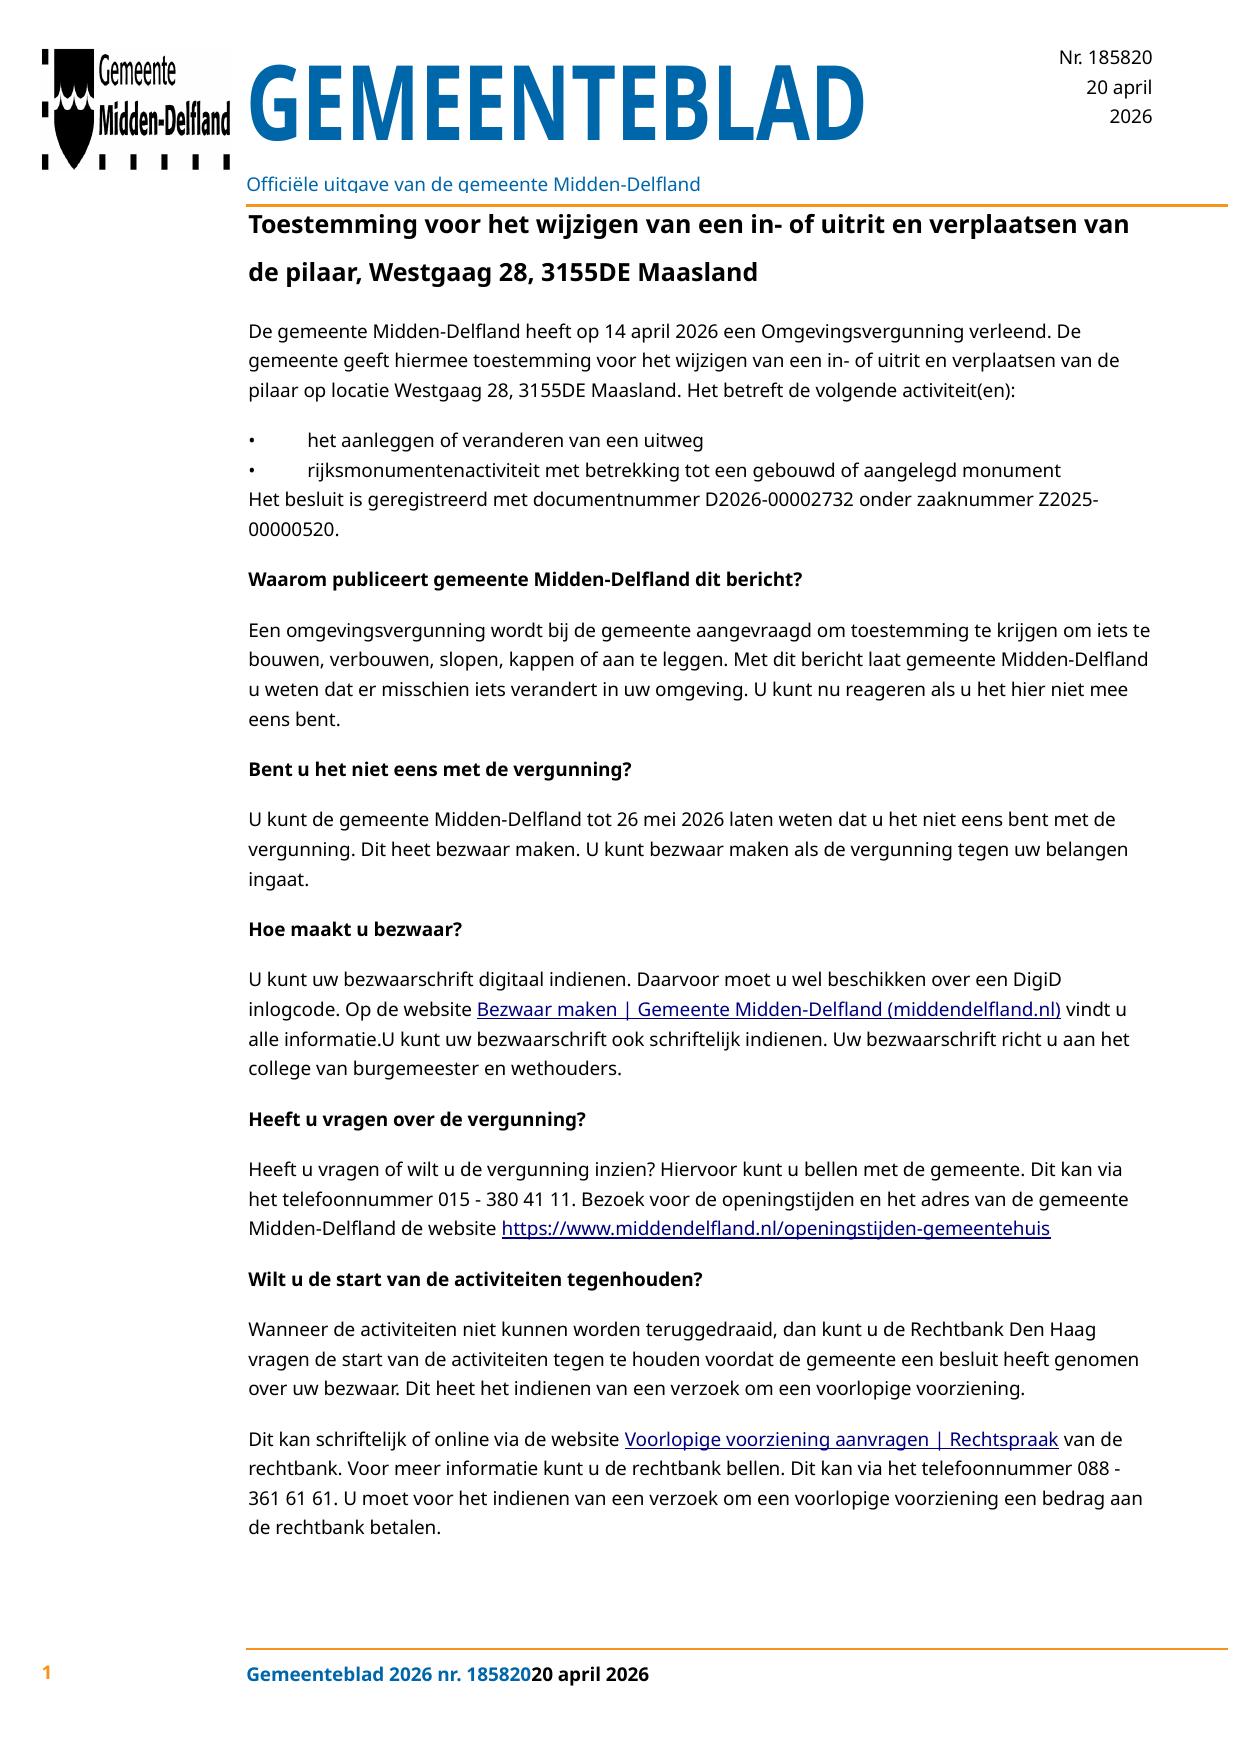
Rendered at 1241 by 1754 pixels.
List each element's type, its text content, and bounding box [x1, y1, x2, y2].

text Het besluit is geregistreerd met documentnummer D2026-00002732 onder zaaknummer Z2025-00000520. [248, 487, 1152, 542]
text Wilt u de start van de activiteiten tegenhouden? [248, 1266, 1152, 1292]
list rijksmonumentenactiviteit met betrekking tot een gebouwd of aangelegd monument [248, 457, 1152, 483]
list het aanleggen of veranderen van een uitweg [248, 427, 1152, 453]
text Heeft u vragen over de vergunning? [248, 1106, 1152, 1132]
text Dit kan schriftelijk of online via de website Voorlopige voorziening aanvragen | Rechtspraak van de rechtbank. Voor meer informatie kunt u de rechtbank bellen. Dit kan via het telefoonnummer 088 - 361 61 61. U moet voor het indienen van een verzoek om een voorlopige voorziening een bedrag aan de rechtbank betalen. [248, 1426, 1152, 1540]
text Toestemming voor het wijzigen van een in- of uitrit en verplaatsen van de pilaar, Westgaag 28, 3155DE Maasland [248, 207, 1152, 288]
text Waarom publiceert gemeente Midden-Delfland dit bericht? [248, 567, 1152, 592]
text Bent u het niet eens met de vergunning? [248, 756, 1152, 782]
text Hoe maakt u bezwaar? [248, 916, 1152, 942]
text Heeft u vragen of wilt u de vergunning inzien? Hiervoor kunt u bellen met de gemeente. Dit kan via het telefoonnummer 015 - 380 41 11. Bezoek voor de openingstijden en het adres van de gemeente Midden-Delfland de website https://www.middendelfland.nl/openingstijden-gemeentehuis [248, 1156, 1152, 1241]
text Wanneer de activiteiten niet kunnen worden teruggedraaid, dan kunt u de Rechtbank Den Haag vragen de start van de activiteiten tegen te houden voordat de gemeente een besluit heeft genomen over uw bezwaar. Dit heet het indienen van een verzoek om een voorlopige voorziening. [248, 1316, 1152, 1401]
text Een omgevingsvergunning wordt bij de gemeente aangevraagd om toestemming te krijgen om iets te bouwen, verbouwen, slopen, kappen of aan te leggen. Met dit bericht laat gemeente Midden-Delfland u weten dat er misschien iets verandert in uw omgeving. U kunt nu reageren als u het hier niet mee eens bent. [248, 617, 1152, 732]
picture [41, 47, 231, 172]
text U kunt de gemeente Midden-Delfland tot 26 mei 2026 laten weten dat u het niet eens bent met de vergunning. Dit heet bezwaar maken. U kunt bezwaar maken als de vergunning tegen uw belangen ingaat. [248, 807, 1152, 892]
text De gemeente Midden-Delfland heeft op 14 april 2026 een Omgevingsvergunning verleend. De gemeente geeft hiermee toestemming voor het wijzigen van een in- of uitrit en verplaatsen van de pilaar op locatie Westgaag 28, 3155DE Maasland. Het betreft de volgende activiteit(en): [248, 318, 1152, 403]
text U kunt uw bezwaarschrift digitaal indienen. Daarvoor moet u wel beschikken over een DigiD inlogcode. Op de website Bezwaar maken | Gemeente Midden-Delfland (middendelfland.nl) vindt u alle informatie.U kunt uw bezwaarschrift ook schriftelijk indienen. Uw bezwaarschrift richt u aan het college van burgemeester en wethouders. [248, 967, 1152, 1081]
